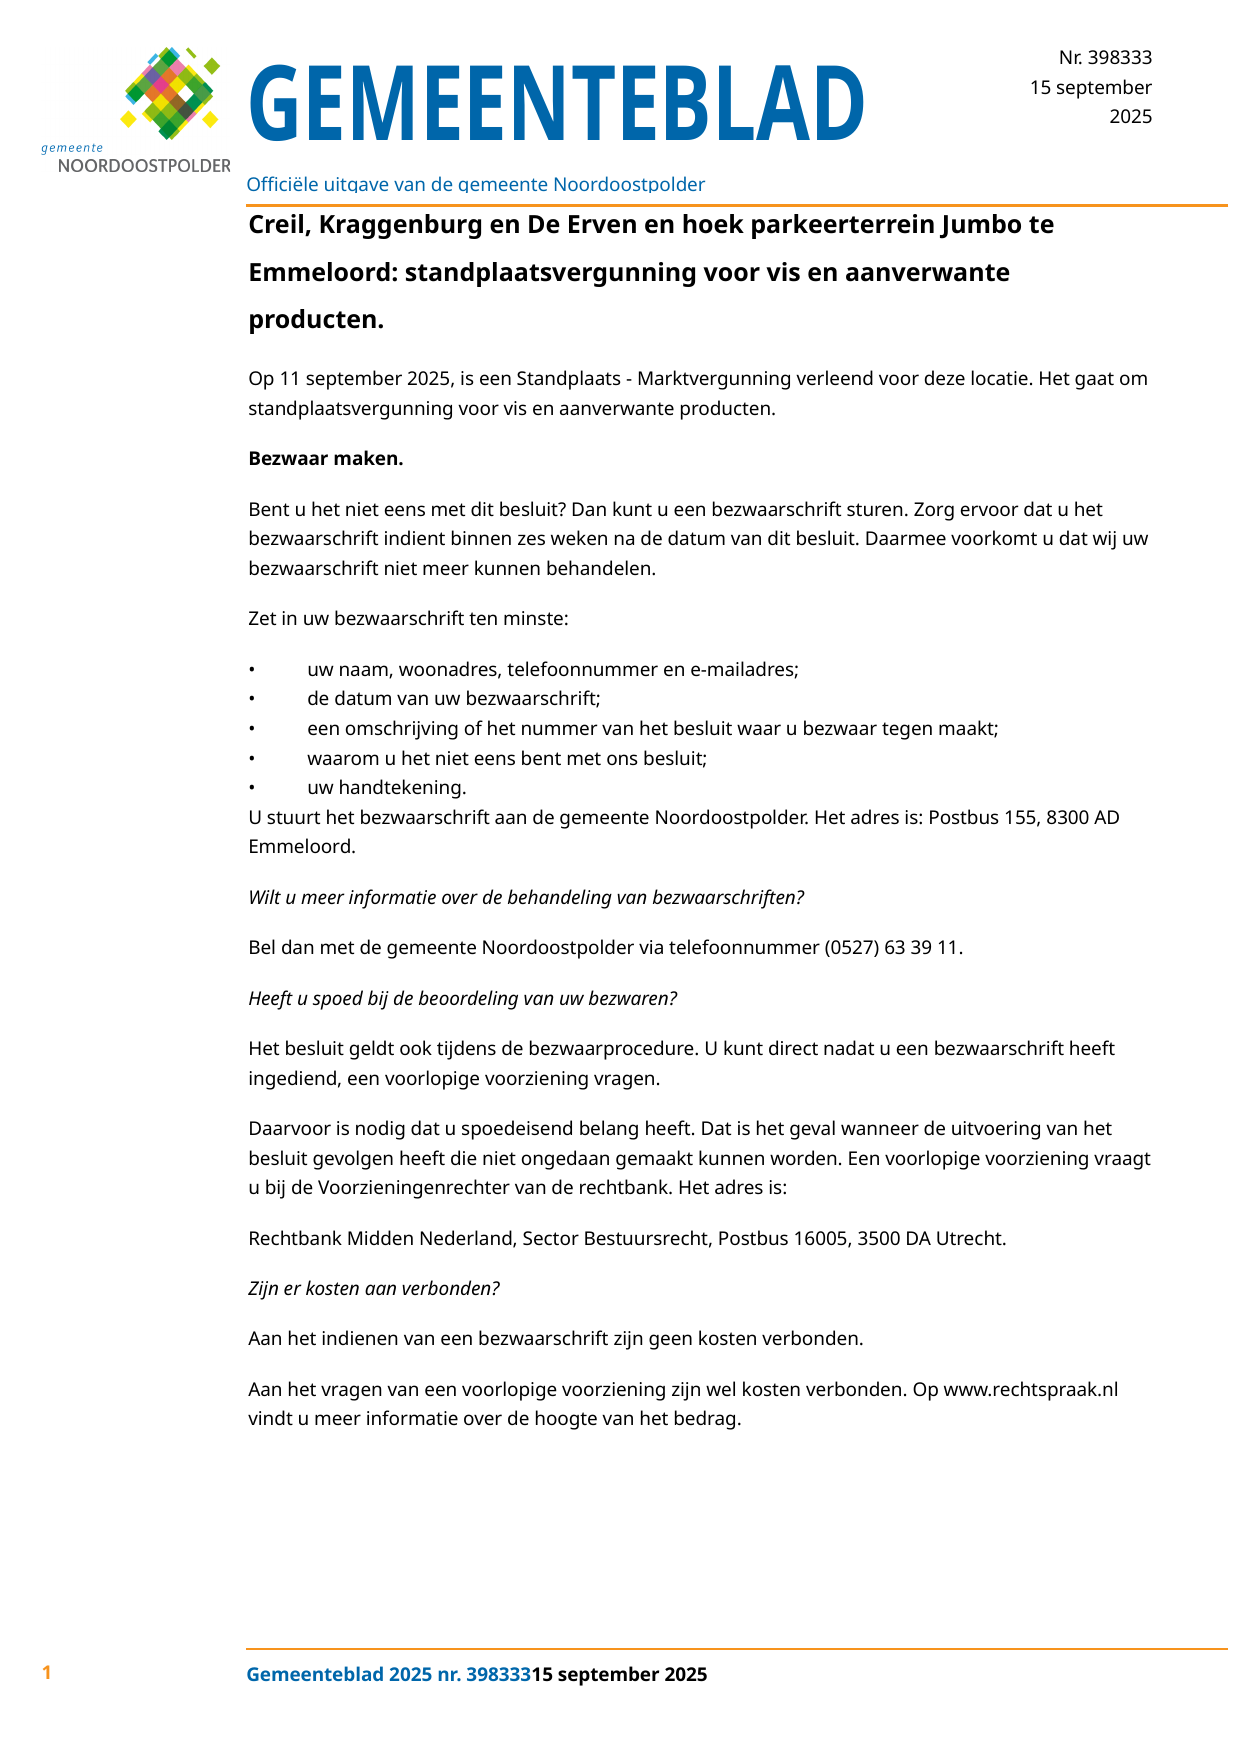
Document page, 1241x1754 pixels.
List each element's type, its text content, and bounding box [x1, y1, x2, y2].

text Bel dan met de gemeente Noordoostpolder via telefoonnummer (0527) 63 39 11. [248, 934, 1152, 960]
list waarom u het niet eens bent met ons besluit; [248, 745, 1152, 770]
text U stuurt het bezwaarschrift aan de gemeente Noordoostpolder. Het adres is: Postbus 155, 8300 AD Emmeloord. [248, 804, 1152, 859]
picture [41, 47, 231, 172]
text Creil, Kraggenburg en De Erven en hoek parkeerterrein Jumbo te Emmeloord: standplaatsvergunning voor vis en aanverwante producten. [248, 207, 1152, 336]
text Daarvoor is nodig dat u spoedeisend belang heeft. Dat is het geval wanneer de uitvoering van het besluit gevolgen heeft die niet ongedaan gemaakt kunnen worden. Een voorlopige voorziening vraagt u bij de Voorzieningenrechter van de rechtbank. Het adres is: [248, 1115, 1152, 1200]
text Zijn er kosten aan verbonden? [248, 1275, 1152, 1301]
list uw naam, woonadres, telefoonnummer en e-mailadres; [248, 656, 1152, 682]
text Aan het vragen van een voorlopige voorziening zijn wel kosten verbonden. Op www.rechtspraak.nl vindt u meer informatie over de hoogte van het bedrag. [248, 1376, 1152, 1431]
list uw handtekening. [248, 774, 1152, 800]
text Bezwaar maken. [248, 446, 1152, 471]
list de datum van uw bezwaarschrift; [248, 686, 1152, 711]
list een omschrijving of het nummer van het besluit waar u bezwaar tegen maakt; [248, 715, 1152, 741]
text Heeft u spoed bij de beoordeling van uw bezwaren? [248, 985, 1152, 1010]
text Het besluit geldt ook tijdens de bezwaarprocedure. U kunt direct nadat u een bezwaarschrift heeft ingediend, een voorlopige voorziening vragen. [248, 1035, 1152, 1090]
text Zet in uw bezwaarschrift ten minste: [248, 606, 1152, 631]
text Aan het indienen van een bezwaarschrift zijn geen kosten verbonden. [248, 1326, 1152, 1351]
text Bent u het niet eens met dit besluit? Dan kunt u een bezwaarschrift sturen. Zorg ervoor dat u het bezwaarschrift indient binnen zes weken na de datum van dit besluit. Daarmee voorkomt u dat wij uw bezwaarschrift niet meer kunnen behandelen. [248, 496, 1152, 581]
text Wilt u meer informatie over de behandeling van bezwaarschriften? [248, 884, 1152, 909]
text Op 11 september 2025, is een Standplaats - Marktvergunning verleend voor deze locatie. Het gaat om standplaatsvergunning voor vis en aanverwante producten. [248, 366, 1152, 421]
text Rechtbank Midden Nederland, Sector Bestuursrecht, Postbus 16005, 3500 DA Utrecht. [248, 1225, 1152, 1250]
